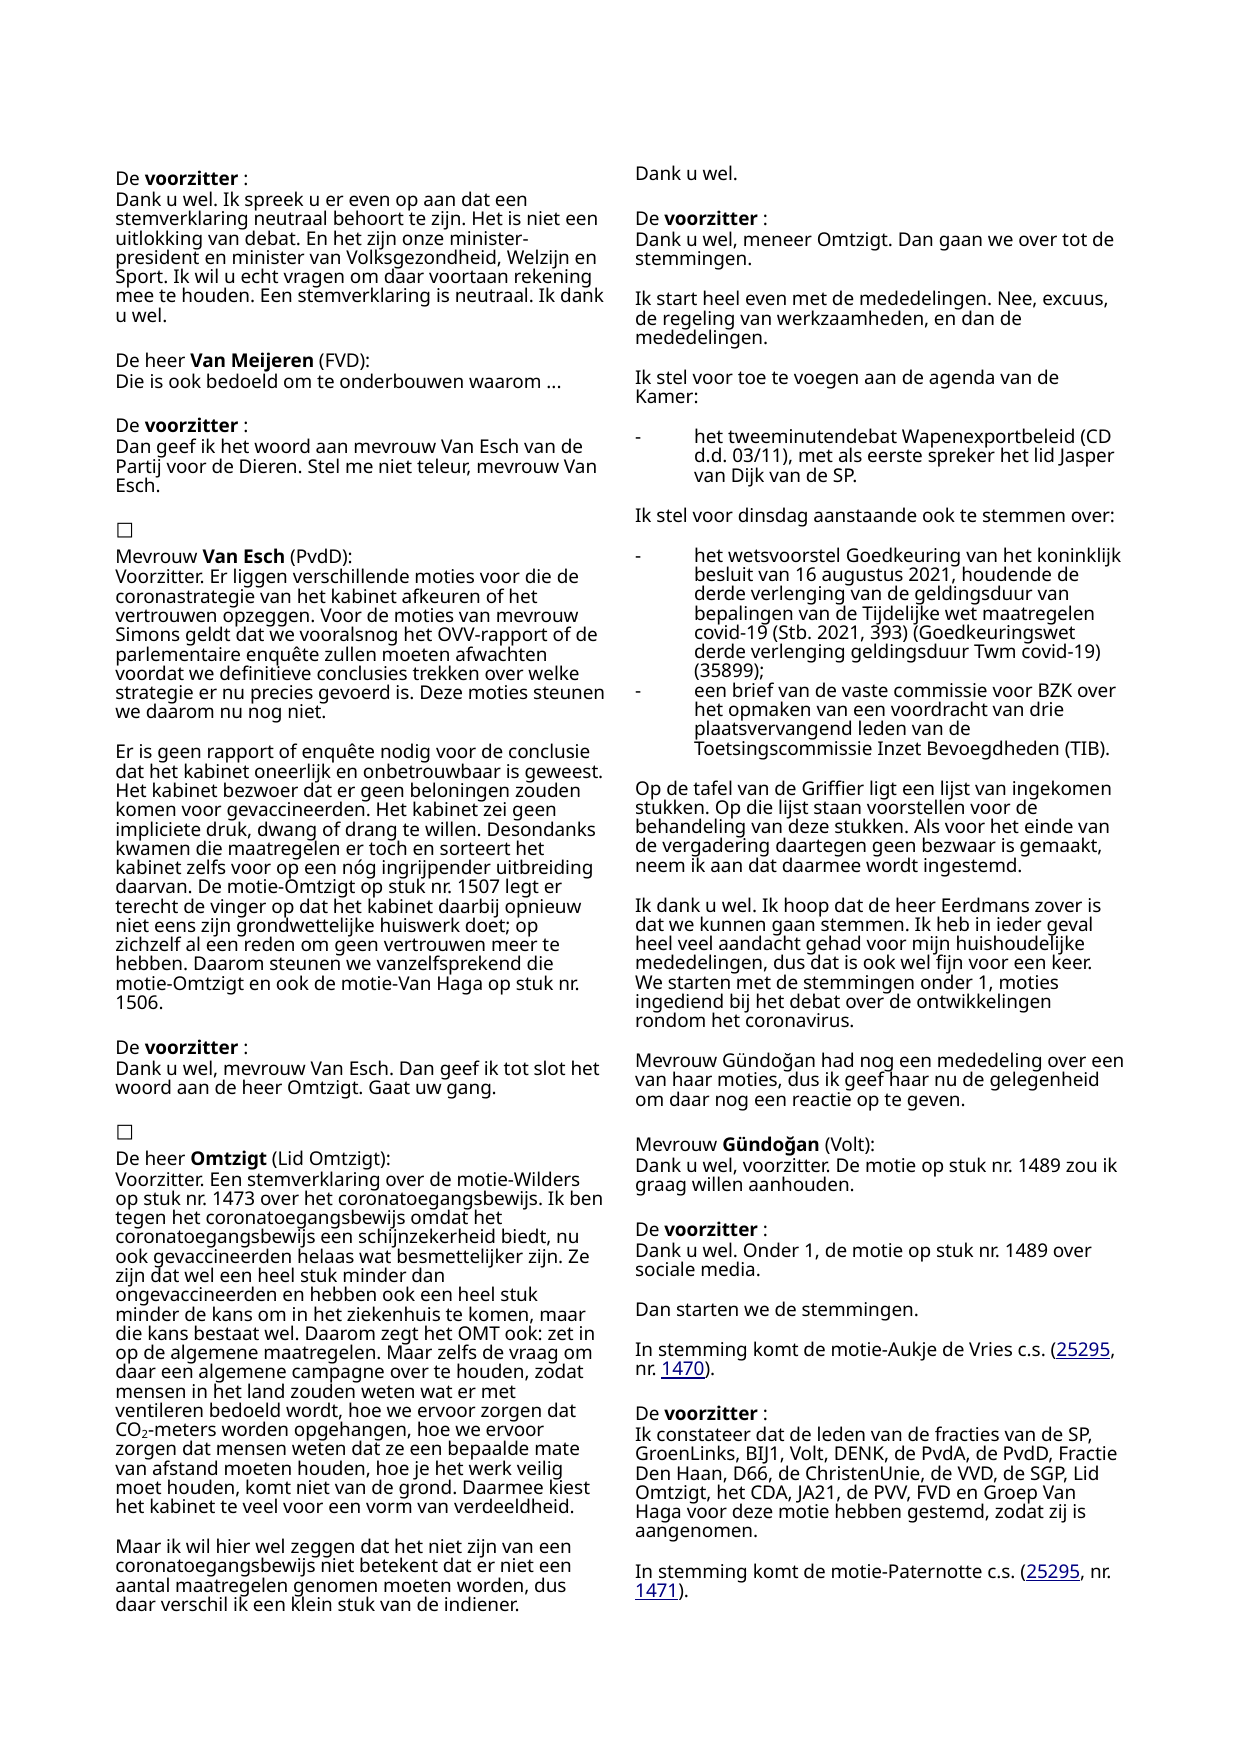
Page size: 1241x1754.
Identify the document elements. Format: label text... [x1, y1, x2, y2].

text Dank u wel. Onder 1, de motie op stuk nr. 1489 over sociale media. [635, 1242, 1125, 1280]
text Op de tafel van de Griffier ligt een lijst van ingekomen stukken. Op die lijst staan voorstellen voor de behandeling van deze stukken. Als voor het einde van de vergadering daartegen geen bezwaar is gemaakt, neem ik aan dat daarmee wordt ingestemd. [635, 779, 1125, 876]
text Mevrouw Gündoğan had nog een mededeling over een van haar moties, dus ik geef haar nu de gelegenheid om daar nog een reactie op te geven. [635, 1052, 1125, 1110]
list het tweeminutendebat Wapenexportbeleid (CD d.d. 03/11), met als eerste spreker het lid Jasper van Dijk van de SP. [635, 428, 1125, 486]
text Dank u wel, mevrouw Van Esch. Dan geef ik tot slot het woord aan de heer Omtzigt. Gaat uw gang. [115, 1060, 605, 1098]
list een brief van de vaste commissie voor BZK over het opmaken van een voordracht van drie plaatsvervangend leden van de Toetsingscommissie Inzet Bevoegdheden (TIB). [635, 682, 1125, 759]
text Voorzitter. Een stemverklaring over de motie-Wilders op stuk nr. 1473 over het coronatoegangsbewijs. Ik ben tegen het coronatoegangsbewijs omdat het coronatoegangsbewijs een schijnzekerheid biedt, nu ook gevaccineerden helaas wat besmettelijker zijn. Ze zijn dat wel een heel stuk minder dan ongevaccineerden en hebben ook een heel stuk minder de kans om in het ziekenhuis te komen, maar die kans bestaat wel. Daarom zegt het OMT ook: zet in op de algemene maatregelen. Maar zelfs de vraag om daar een algemene campagne over te houden, zodat mensen in het land zouden weten wat er met ventileren bedoeld wordt, hoe we ervoor zorgen dat CO2-meters worden opgehangen, hoe we ervoor zorgen dat mensen weten dat ze een bepaalde mate van afstand moeten houden, hoe je het werk veilig moet houden, komt niet van de grond. Daarmee kiest het kabinet te veel voor een vorm van verdeeldheid. [115, 1171, 605, 1517]
text De voorzitter : [635, 1400, 1125, 1426]
text De voorzitter : [635, 205, 1125, 231]
text Voorzitter. Er liggen verschillende moties voor die de coronastrategie van het kabinet afkeuren of het vertrouwen opzeggen. Voor de moties van mevrouw Simons geldt dat we vooralsnog het OVV-rapport of de parlementaire enquête zullen moeten afwachten voordat we definitieve conclusies trekken over welke strategie er nu precies gevoerd is. Deze moties steunen we daarom nu nog niet. [115, 568, 605, 723]
text Ik constateer dat de leden van de fracties van de SP, GroenLinks, BIJ1, Volt, DENK, de PvdA, de PvdD, Fractie Den Haan, D66, de ChristenUnie, de VVD, de SGP, Lid Omtzigt, het CDA, JA21, de PVV, FVD en Groep Van Haga voor deze motie hebben gestemd, zodat zij is aangenomen. [635, 1426, 1125, 1542]
text Ik dank u wel. Ik hoop dat de heer Eerdmans zover is dat we kunnen gaan stemmen. Ik heb in ieder geval heel veel aandacht gehad voor mijn huishoudelijke mededelingen, dus dat is ook wel fijn voor een keer. We starten met de stemmingen onder 1, moties ingediend bij het debat over de ontwikkelingen rondom het coronavirus. [635, 897, 1125, 1031]
text Ik stel voor dinsdag aanstaande ook te stemmen over: [635, 507, 1125, 526]
text Ik start heel even met de mededelingen. Nee, excuus, de regeling van werkzaamheden, en dan de mededelingen. [635, 290, 1125, 348]
text De voorzitter : [115, 413, 605, 438]
text Dan starten we de stemmingen. [635, 1301, 1125, 1320]
text Maar ik wil hier wel zeggen dat het niet zijn van een coronatoegangsbewijs niet betekent dat er niet een aantal maatregelen genomen moeten worden, dus daar verschil ik een klein stuk van de indiener. [115, 1538, 605, 1615]
text ⬜ [115, 517, 605, 543]
text Die is ook bedoeld om te onderbouwen waarom ... [115, 373, 605, 392]
text In stemming komt de motie-Paternotte c.s. (25295, nr. 1471). [635, 1563, 1125, 1601]
text De voorzitter : [635, 1216, 1125, 1242]
text Dan geef ik het woord aan mevrouw Van Esch van de Partij voor de Dieren. Stel me niet teleur, mevrouw Van Esch. [115, 438, 605, 496]
text Mevrouw Van Esch (PvdD): [115, 543, 605, 568]
text ⬜ [115, 1119, 605, 1145]
text Ik stel voor toe te voegen aan de agenda van de Kamer: [635, 369, 1125, 407]
text Mevrouw Gündoğan (Volt): [635, 1131, 1125, 1157]
text Er is geen rapport of enquête nodig voor de conclusie dat het kabinet oneerlijk en onbetrouwbaar is geweest. Het kabinet bezwoer dat er geen beloningen zouden komen voor gevaccineerden. Het kabinet zei geen impliciete druk, dwang of drang te willen. Desondanks kwamen die maatregelen er toch en sorteert het kabinet zelfs voor op een nóg ingrijpender uitbreiding daarvan. De motie-Omtzigt op stuk nr. 1507 legt er terecht de vinger op dat het kabinet daarbij opnieuw niet eens zijn grondwettelijke huiswerk doet; op zichzelf al een reden om geen vertrouwen meer te hebben. Daarom steunen we vanzelfsprekend die motie-Omtzigt en ook de motie-Van Haga op stuk nr. 1506. [115, 743, 605, 1013]
text De voorzitter : [115, 1034, 605, 1060]
list het wetsvoorstel Goedkeuring van het koninklijk besluit van 16 augustus 2021, houdende de derde verlenging van de geldingsduur van bepalingen van de Tijdelijke wet maatregelen covid-19 (Stb. 2021, 393) (Goedkeuringswet derde verlenging geldingsduur Twm covid-19) (35899); [635, 547, 1125, 682]
text De heer Omtzigt (Lid Omtzigt): [115, 1145, 605, 1171]
text Dank u wel. [635, 165, 1125, 184]
text De heer Van Meijeren (FVD): [115, 347, 605, 373]
text Dank u wel. Ik spreek u er even op aan dat een stemverklaring neutraal behoort te zijn. Het is niet een uitlokking van debat. En het zijn onze minister-president en minister van Volksgezondheid, Welzijn en Sport. Ik wil u echt vragen om daar voortaan rekening mee te houden. Een stemverklaring is neutraal. Ik dank u wel. [115, 191, 605, 326]
text De voorzitter : [115, 165, 605, 191]
text Dank u wel, voorzitter. De motie op stuk nr. 1489 zou ik graag willen aanhouden. [635, 1157, 1125, 1195]
text Dank u wel, meneer Omtzigt. Dan gaan we over tot de stemmingen. [635, 231, 1125, 270]
text In stemming komt de motie-Aukje de Vries c.s. (25295, nr. 1470). [635, 1341, 1125, 1379]
